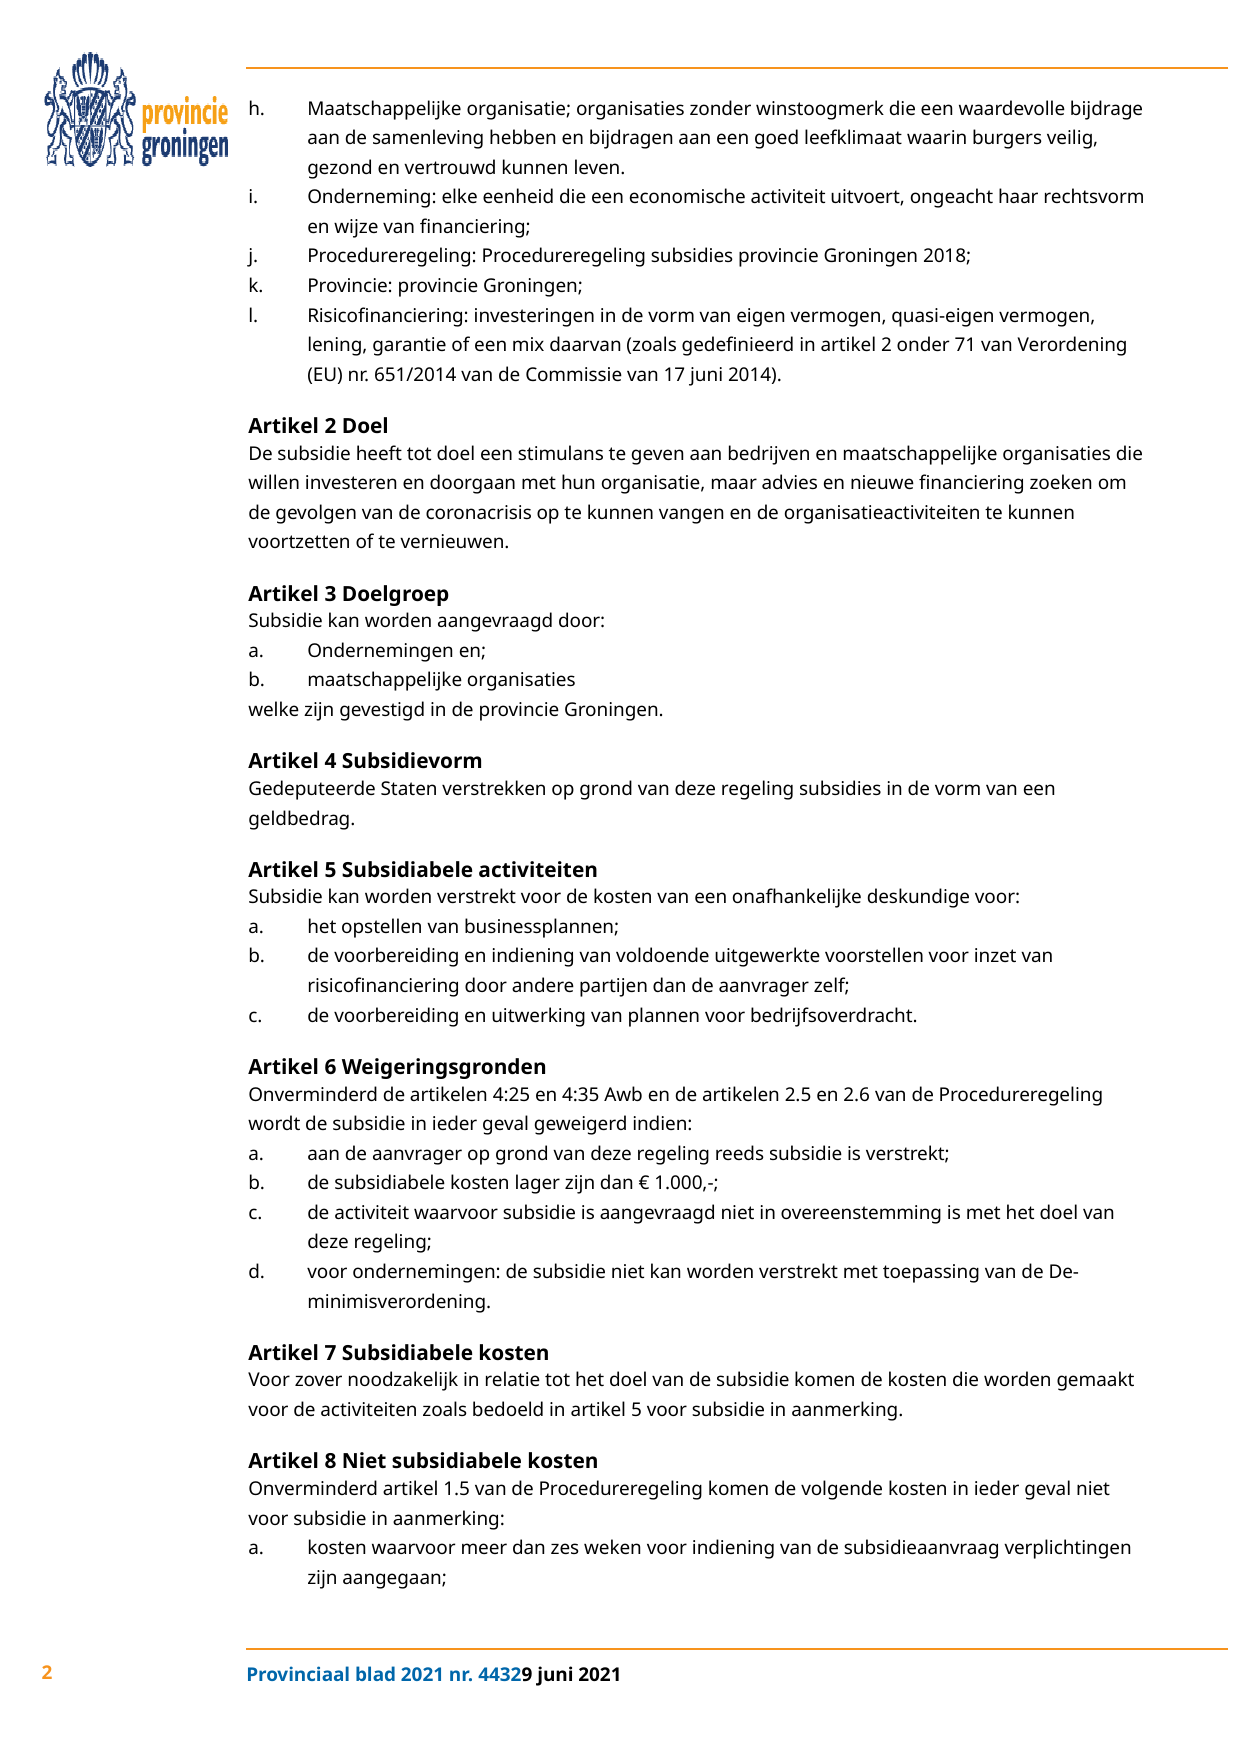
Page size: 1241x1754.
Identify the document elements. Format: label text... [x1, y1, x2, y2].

list Maatschappelijke organisatie; organisaties zonder winstoogmerk die een waardevolle bijdrage aan de samenleving hebben en bijdragen aan een goed leefklimaat waarin burgers veilig, gezond en vertrouwd kunnen leven. [248, 95, 1152, 180]
text Subsidie kan worden aangevraagd door: [248, 607, 1152, 633]
list Risicofinanciering: investeringen in de vorm van eigen vermogen, quasi-eigen vermogen, lening, garantie of een mix daarvan (zoals gedefinieerd in artikel 2 onder 71 van Verordening (EU) nr. 651/2014 van de Commissie van 17 juni 2014). [248, 302, 1152, 387]
text Gedeputeerde Staten verstrekken op grond van deze regeling subsidies in de vorm van een geldbedrag. [248, 775, 1152, 830]
list de voorbereiding en indiening van voldoende uitgewerkte voorstellen voor inzet van risicofinanciering door andere partijen dan de aanvrager zelf; [248, 943, 1152, 998]
text welke zijn gevestigd in de provincie Groningen. [248, 696, 1152, 722]
list Procedureregeling: Procedureregeling subsidies provincie Groningen 2018; [248, 243, 1152, 268]
list de subsidiabele kosten lager zijn dan € 1.000,-; [248, 1169, 1152, 1195]
list de activiteit waarvoor subsidie is aangevraagd niet in overeenstemming is met het doel van deze regeling; [248, 1199, 1152, 1254]
list maatschappelijke organisaties [248, 667, 1152, 692]
list Ondernemingen en; [248, 637, 1152, 663]
list voor ondernemingen: de subsidie niet kan worden verstrekt met toepassing van de De-minimisverordening. [248, 1258, 1152, 1313]
list het opstellen van businessplannen; [248, 913, 1152, 939]
text Artikel 7 Subsidiabele kosten [248, 1338, 1152, 1367]
text Artikel 4 Subsidievorm [248, 747, 1152, 775]
text Artikel 8 Niet subsidiabele kosten [248, 1447, 1152, 1475]
text Subsidie kan worden verstrekt voor de kosten van een onafhankelijke deskundige voor: [248, 883, 1152, 909]
text Onverminderd artikel 1.5 van de Procedureregeling komen de volgende kosten in ieder geval niet voor subsidie in aanmerking: [248, 1475, 1152, 1530]
text Artikel 5 Subsidiabele activiteiten [248, 855, 1152, 883]
text Artikel 2 Doel [248, 411, 1152, 440]
text Artikel 6 Weigeringsgronden [248, 1052, 1152, 1081]
text De subsidie heeft tot doel een stimulans te geven aan bedrijven en maatschappelijke organisaties die willen investeren en doorgaan met hun organisatie, maar advies en nieuwe financiering zoeken om de gevolgen van de coronacrisis op te kunnen vangen en de organisatieactiviteiten te kunnen voortzetten of te vernieuwen. [248, 440, 1152, 554]
text Voor zover noodzakelijk in relatie tot het doel van de subsidie komen de kosten die worden gemaakt voor de activiteiten zoals bedoeld in artikel 5 voor subsidie in aanmerking. [248, 1367, 1152, 1422]
text Onverminderd de artikelen 4:25 en 4:35 Awb en de artikelen 2.5 en 2.6 van de Procedureregeling wordt de subsidie in ieder geval geweigerd indien: [248, 1081, 1152, 1136]
list de voorbereiding en uitwerking van plannen voor bedrijfsoverdracht. [248, 1002, 1152, 1028]
picture [41, 47, 231, 172]
text Artikel 3 Doelgroep [248, 579, 1152, 607]
list aan de aanvrager op grond van deze regeling reeds subsidie is verstrekt; [248, 1140, 1152, 1166]
list Onderneming: elke eenheid die een economische activiteit uitvoert, ongeacht haar rechtsvorm en wijze van financiering; [248, 183, 1152, 239]
list Provincie: provincie Groningen; [248, 272, 1152, 298]
list kosten waarvoor meer dan zes weken voor indiening van de subsidieaanvraag verplichtingen zijn aangegaan; [248, 1534, 1152, 1589]
